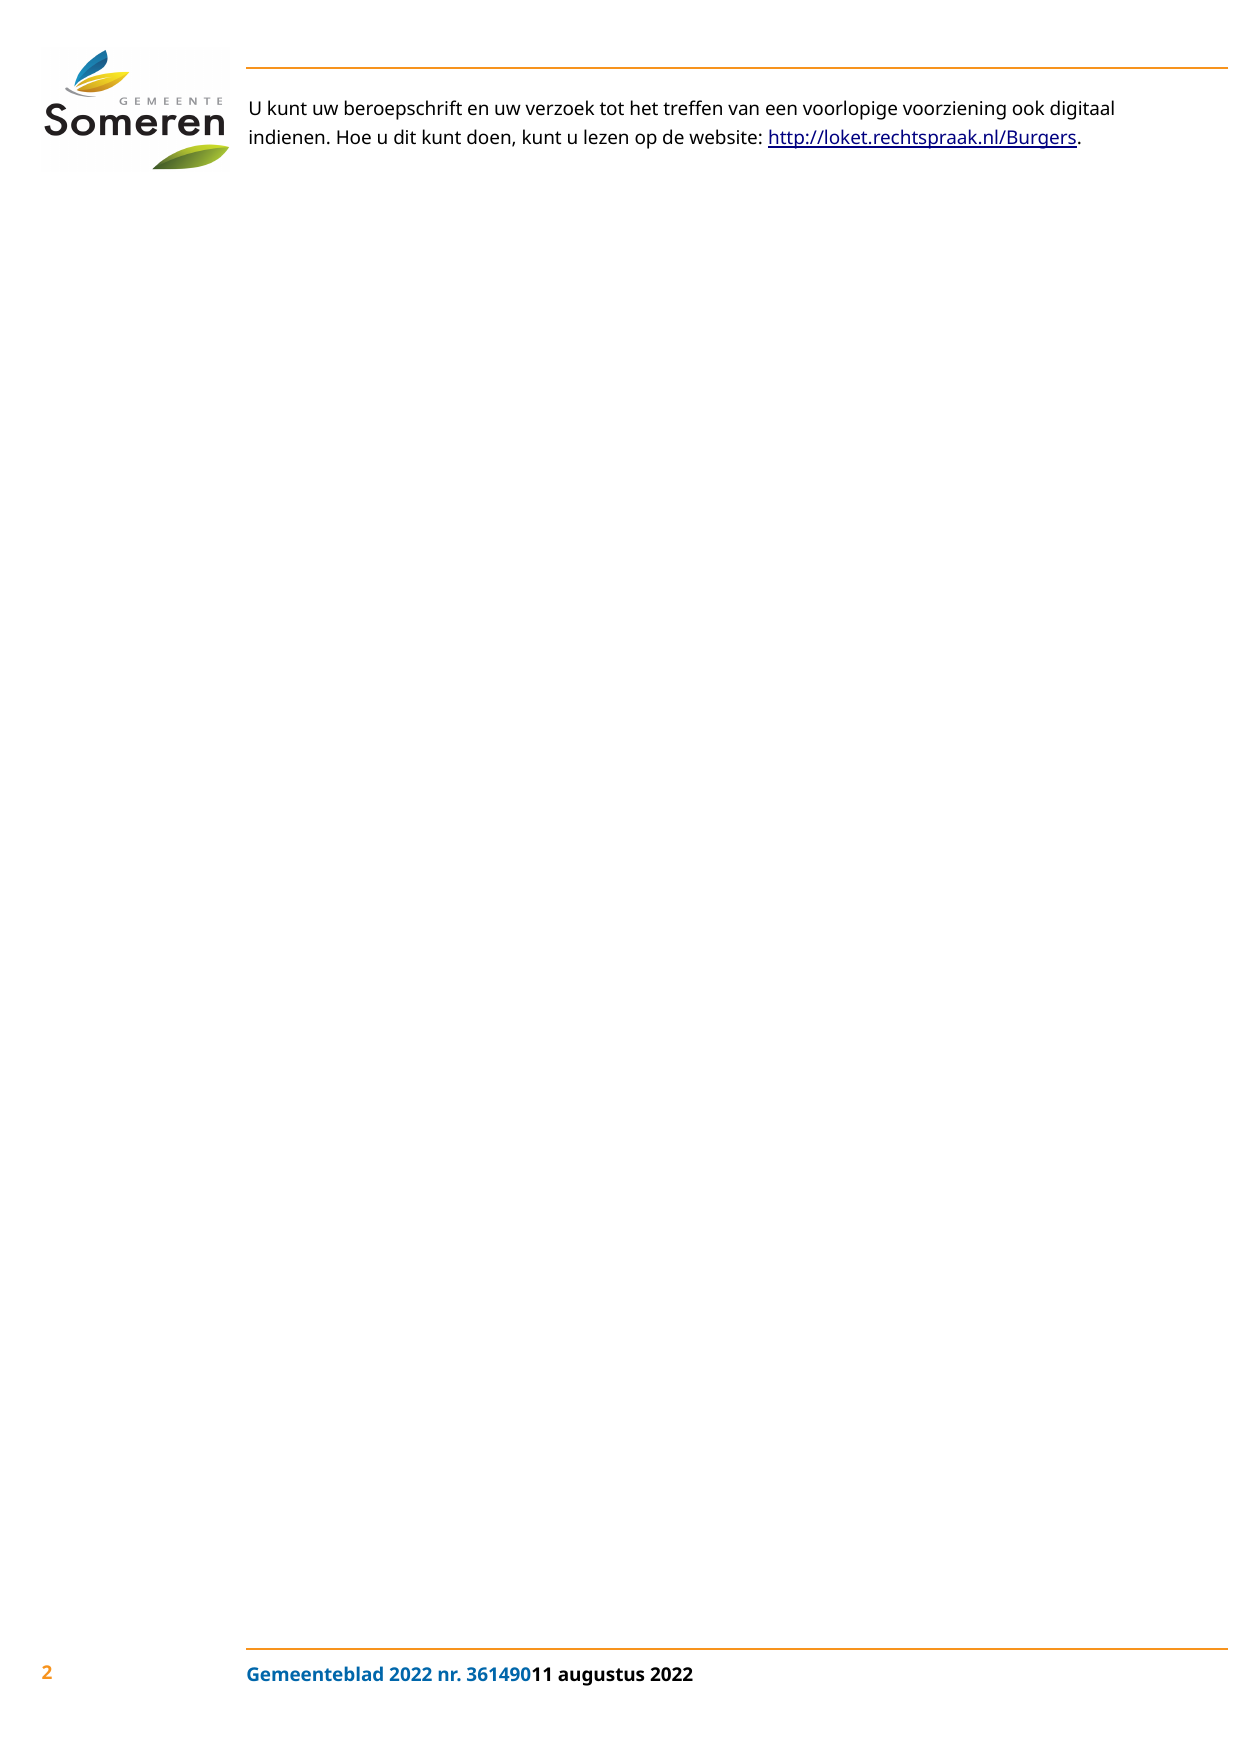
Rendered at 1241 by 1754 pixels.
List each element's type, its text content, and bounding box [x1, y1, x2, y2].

picture [41, 47, 231, 172]
text U kunt uw beroepschrift en uw verzoek tot het treffen van een voorlopige voorziening ook digitaal indienen. Hoe u dit kunt doen, kunt u lezen op de website: http://loket.rechtspraak.nl/Burgers. [248, 95, 1152, 150]
